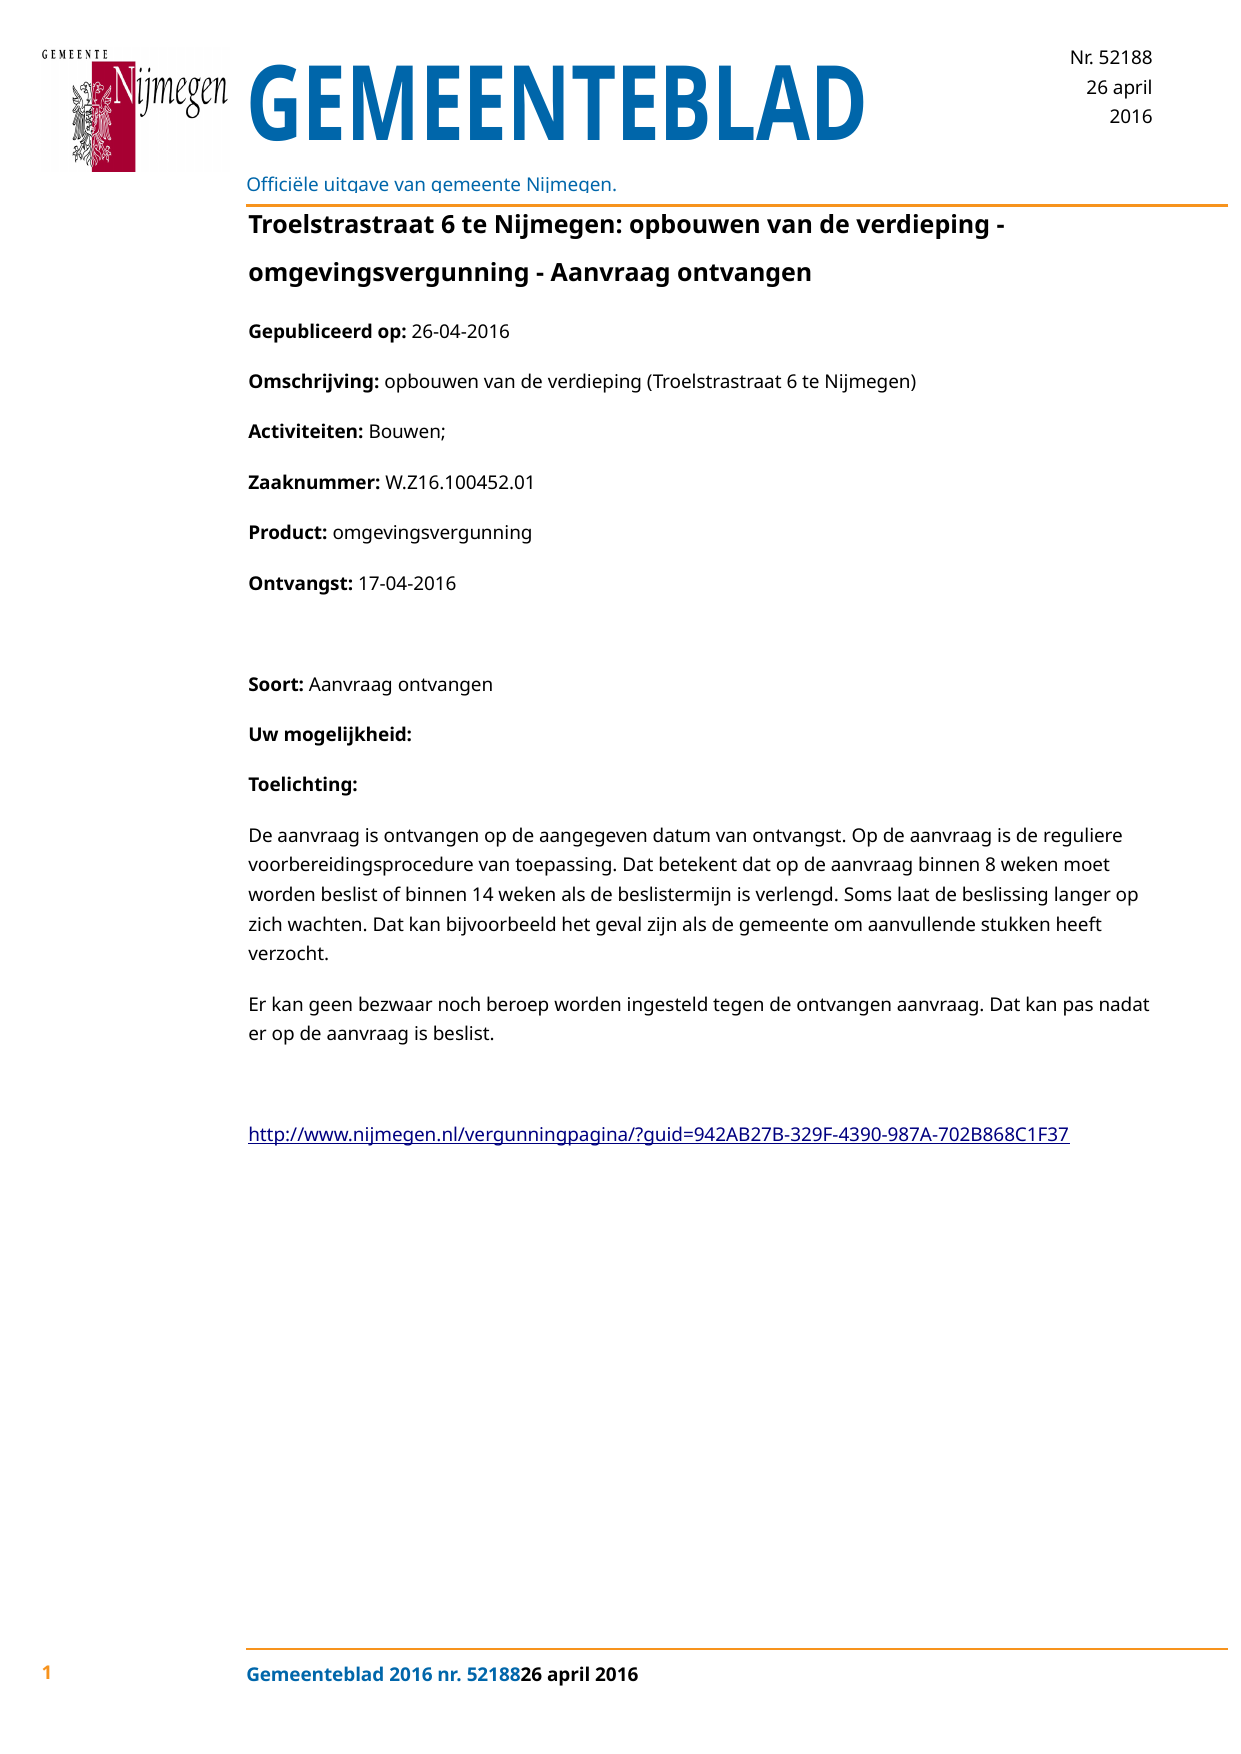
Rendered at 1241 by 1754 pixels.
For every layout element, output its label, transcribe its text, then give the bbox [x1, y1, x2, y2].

text Soort: Aanvraag ontvangen [248, 671, 1152, 697]
text Troelstrastraat 6 te Nijmegen: opbouwen van de verdieping - omgevingsvergunning - Aanvraag ontvangen [248, 207, 1152, 288]
text De aanvraag is ontvangen op de aangegeven datum van ontvangst. Op de aanvraag is de reguliere voorbereidingsprocedure van toepassing. Dat betekent dat op de aanvraag binnen 8 weken moet worden beslist of binnen 14 weken als de beslistermijn is verlengd. Soms laat de beslissing langer op zich wachten. Dat kan bijvoorbeeld het geval zijn als de gemeente om aanvullende stukken heeft verzocht. [248, 822, 1152, 966]
text Gepubliceerd op: 26-04-2016 [248, 318, 1152, 344]
text Omschrijving: opbouwen van de verdieping (Troelstrastraat 6 te Nijmegen) [248, 368, 1152, 394]
text Activiteiten: Bouwen; [248, 419, 1152, 444]
text Ontvangst: 17-04-2016 [248, 570, 1152, 596]
picture [41, 47, 231, 172]
text Uw mogelijkheid: [248, 721, 1152, 747]
text Product: omgevingsvergunning [248, 519, 1152, 545]
text Toelichting: [248, 772, 1152, 797]
text http://www.nijmegen.nl/vergunningpagina/?guid=942AB27B-329F-4390-987A-702B868C1F37 [248, 1121, 1152, 1147]
text Er kan geen bezwaar noch beroep worden ingesteld tegen de ontvangen aanvraag. Dat kan pas nadat er op de aanvraag is beslist. [248, 991, 1152, 1046]
text Zaaknummer: W.Z16.100452.01 [248, 469, 1152, 495]
